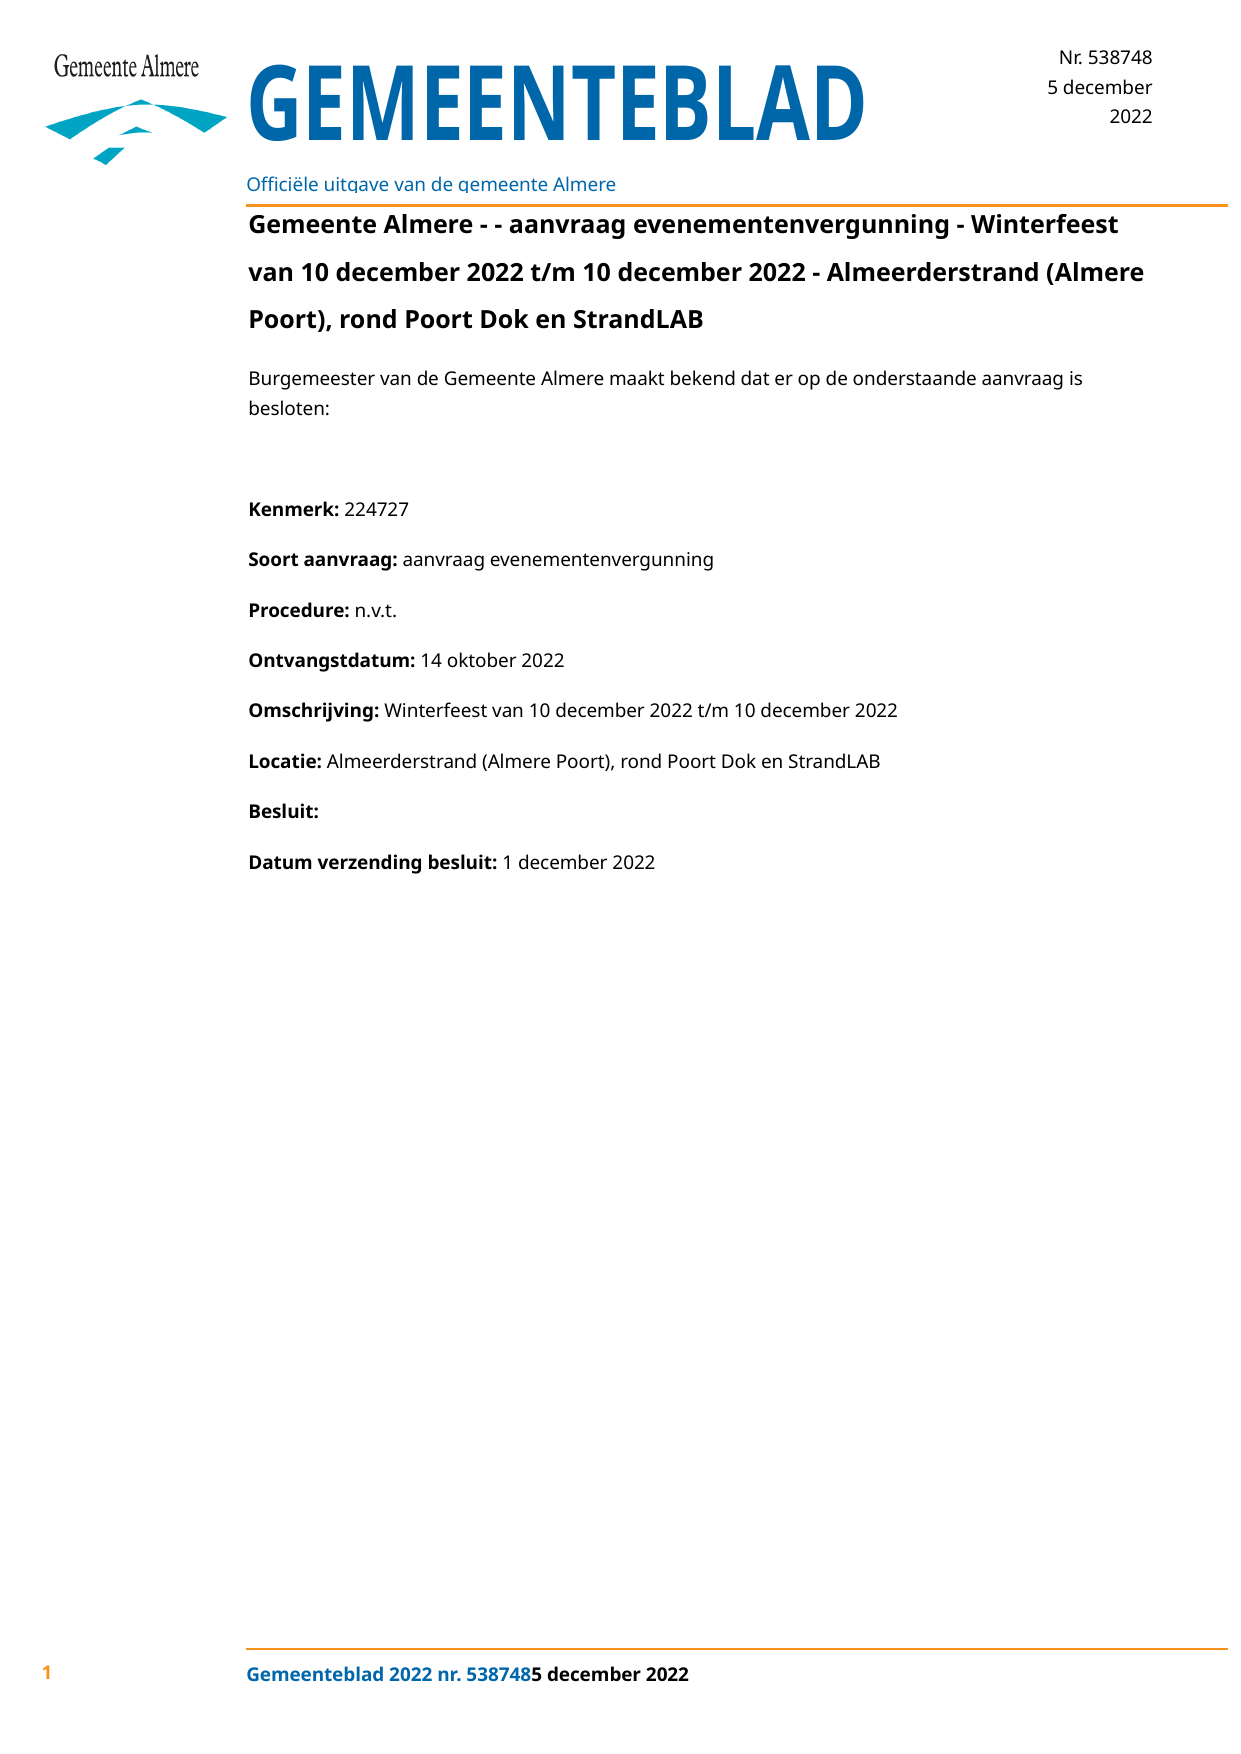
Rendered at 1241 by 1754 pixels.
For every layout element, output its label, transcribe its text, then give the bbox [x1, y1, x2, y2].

text Gemeente Almere - - aanvraag evenementenvergunning - Winterfeest van 10 december 2022 t/m 10 december 2022 - Almeerderstrand (Almere Poort), rond Poort Dok en StrandLAB [248, 207, 1152, 336]
text Ontvangstdatum: 14 oktober 2022 [248, 647, 1152, 673]
text Burgemeester van de Gemeente Almere maakt bekend dat er op de onderstaande aanvraag is besloten: [248, 366, 1152, 421]
text Soort aanvraag: aanvraag evenementenvergunning [248, 546, 1152, 572]
text Procedure: n.v.t. [248, 597, 1152, 622]
text Omschrijving: Winterfeest van 10 december 2022 t/m 10 december 2022 [248, 698, 1152, 723]
text Besluit: [248, 798, 1152, 824]
text Kenmerk: 224727 [248, 496, 1152, 522]
text Locatie: Almeerderstrand (Almere Poort), rond Poort Dok en StrandLAB [248, 748, 1152, 774]
picture [41, 47, 231, 172]
text Datum verzending besluit: 1 december 2022 [248, 849, 1152, 874]
